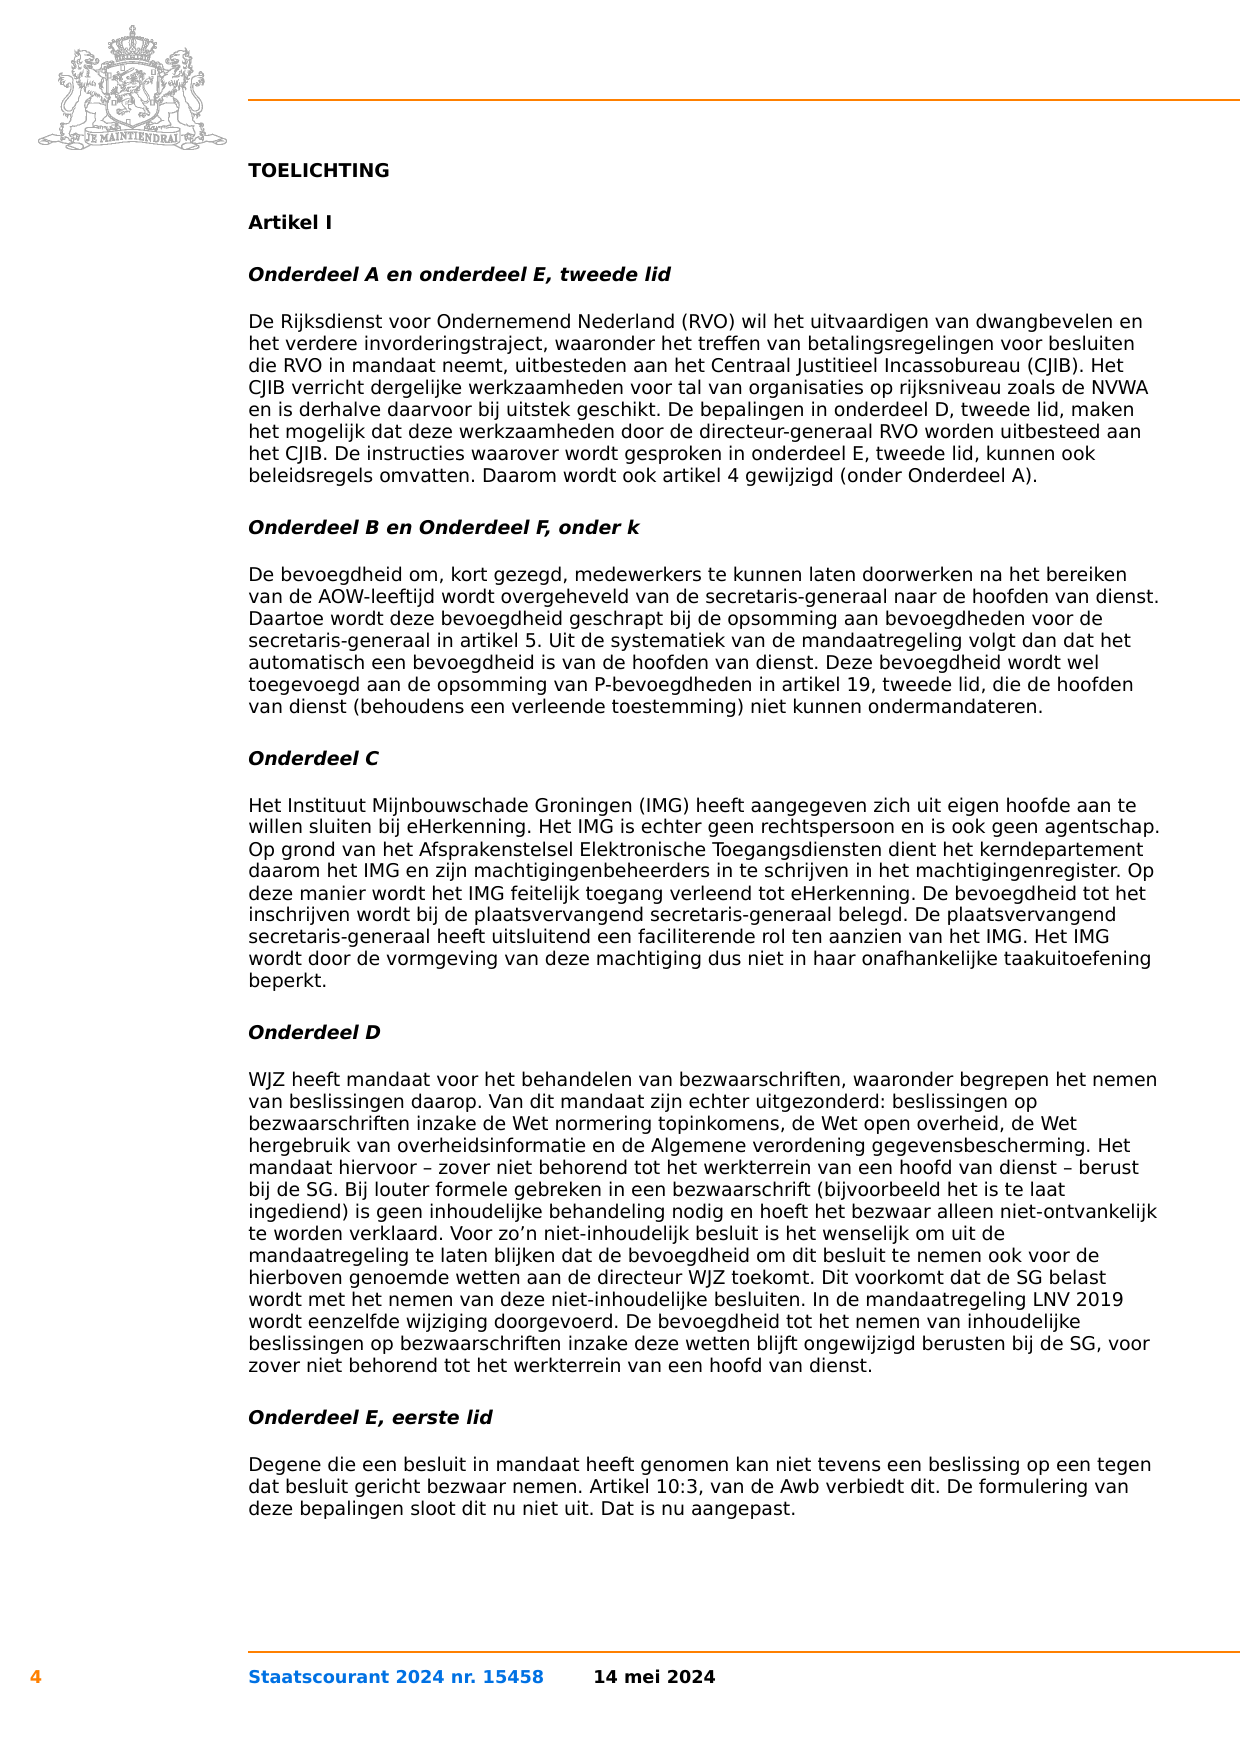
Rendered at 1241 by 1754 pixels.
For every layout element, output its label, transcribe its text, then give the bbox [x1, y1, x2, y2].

subtitle Onderdeel C [248, 747, 1163, 769]
subtitle Onderdeel E, eerste lid [248, 1407, 1163, 1429]
subtitle Onderdeel D [248, 1022, 1163, 1044]
text Degene die een besluit in mandaat heeft genomen kan niet tevens een beslissing op een tegen dat besluit gericht bezwaar nemen. Artikel 10:3, van de Awb verbiedt dit. De formulering van deze bepalingen sloot dit nu niet uit. Dat is nu aangepast. [248, 1454, 1163, 1520]
text WJZ heeft mandaat voor het behandelen van bezwaarschriften, waaronder begrepen het nemen van beslissingen daarop. Van dit mandaat zijn echter uitgezonderd: beslissingen op bezwaarschriften inzake de Wet normering topinkomens, de Wet open overheid, de Wet hergebruik van overheidsinformatie en de Algemene verordening gegevensbescherming. Het mandaat hiervoor – zover niet behorend tot het werkterrein van een hoofd van dienst – berust bij de SG. Bij louter formele gebreken in een bezwaarschrift (bijvoorbeeld het is te laat ingediend) is geen inhoudelijke behandeling nodig en hoeft het bezwaar alleen niet-ontvankelijk te worden verklaard. Voor zo’n niet-inhoudelijk besluit is het wenselijk om uit de mandaatregeling te laten blijken dat de bevoegdheid om dit besluit te nemen ook voor de hierboven genoemde wetten aan de directeur WJZ toekomt. Dit voorkomt dat de SG belast wordt met het nemen van deze niet-inhoudelijke besluiten. In de mandaatregeling LNV 2019 wordt eenzelfde wijziging doorgevoerd. De bevoegdheid tot het nemen van inhoudelijke beslissingen op bezwaarschriften inzake deze wetten blijft ongewijzigd berusten bij de SG, voor zover niet behorend tot het werkterrein van een hoofd van dienst. [248, 1069, 1163, 1377]
subtitle Onderdeel B en Onderdeel F, onder k [248, 517, 1163, 539]
subtitle Onderdeel A en onderdeel E, tweede lid [248, 264, 1163, 286]
subtitle Artikel I [248, 212, 1163, 234]
text Het Instituut Mijnbouwschade Groningen (IMG) heeft aangegeven zich uit eigen hoofde aan te willen sluiten bij eHerkenning. Het IMG is echter geen rechtspersoon en is ook geen agentschap. Op grond van het Afsprakenstelsel Elektronische Toegangsdiensten dient het kerndepartement daarom het IMG en zijn machtigingenbeheerders in te schrijven in het machtigingenregister. Op deze manier wordt het IMG feitelijk toegang verleend tot eHerkenning. De bevoegdheid tot het inschrijven wordt bij de plaatsvervangend secretaris-generaal belegd. De plaatsvervangend secretaris-generaal heeft uitsluitend een faciliterende rol ten aanzien van het IMG. Het IMG wordt door de vormgeving van deze machtiging dus niet in haar onafhankelijke taakuitoefening beperkt. [248, 794, 1163, 992]
subtitle TOELICHTING [248, 160, 1163, 182]
text De bevoegdheid om, kort gezegd, medewerkers te kunnen laten doorwerken na het bereiken van de AOW-leeftijd wordt overgeheveld van de secretaris-generaal naar de hoofden van dienst. Daartoe wordt deze bevoegdheid geschrapt bij de opsomming aan bevoegdheden voor de secretaris-generaal in artikel 5. Uit de systematiek van de mandaatregeling volgt dan dat het automatisch een bevoegdheid is van de hoofden van dienst. Deze bevoegdheid wordt wel toegevoegd aan de opsomming van P-bevoegdheden in artikel 19, tweede lid, die de hoofden van dienst (behoudens een verleende toestemming) niet kunnen ondermandateren. [248, 564, 1163, 717]
text De Rijksdienst voor Ondernemend Nederland (RVO) wil het uitvaardigen van dwangbevelen en het verdere invorderingstraject, waaronder het treffen van betalingsregelingen voor besluiten die RVO in mandaat neemt, uitbesteden aan het Centraal Justitieel Incassobureau (CJIB). Het CJIB verricht dergelijke werkzaamheden voor tal van organisaties op rijksniveau zoals de NVWA en is derhalve daarvoor bij uitstek geschikt. De bepalingen in onderdeel D, tweede lid, maken het mogelijk dat deze werkzaamheden door de directeur-generaal RVO worden uitbesteed aan het CJIB. De instructies waarover wordt gesproken in onderdeel E, tweede lid, kunnen ook beleidsregels omvatten. Daarom wordt ook artikel 4 gewijzigd (onder Onderdeel A). [248, 311, 1163, 487]
picture [38, 25, 227, 150]
